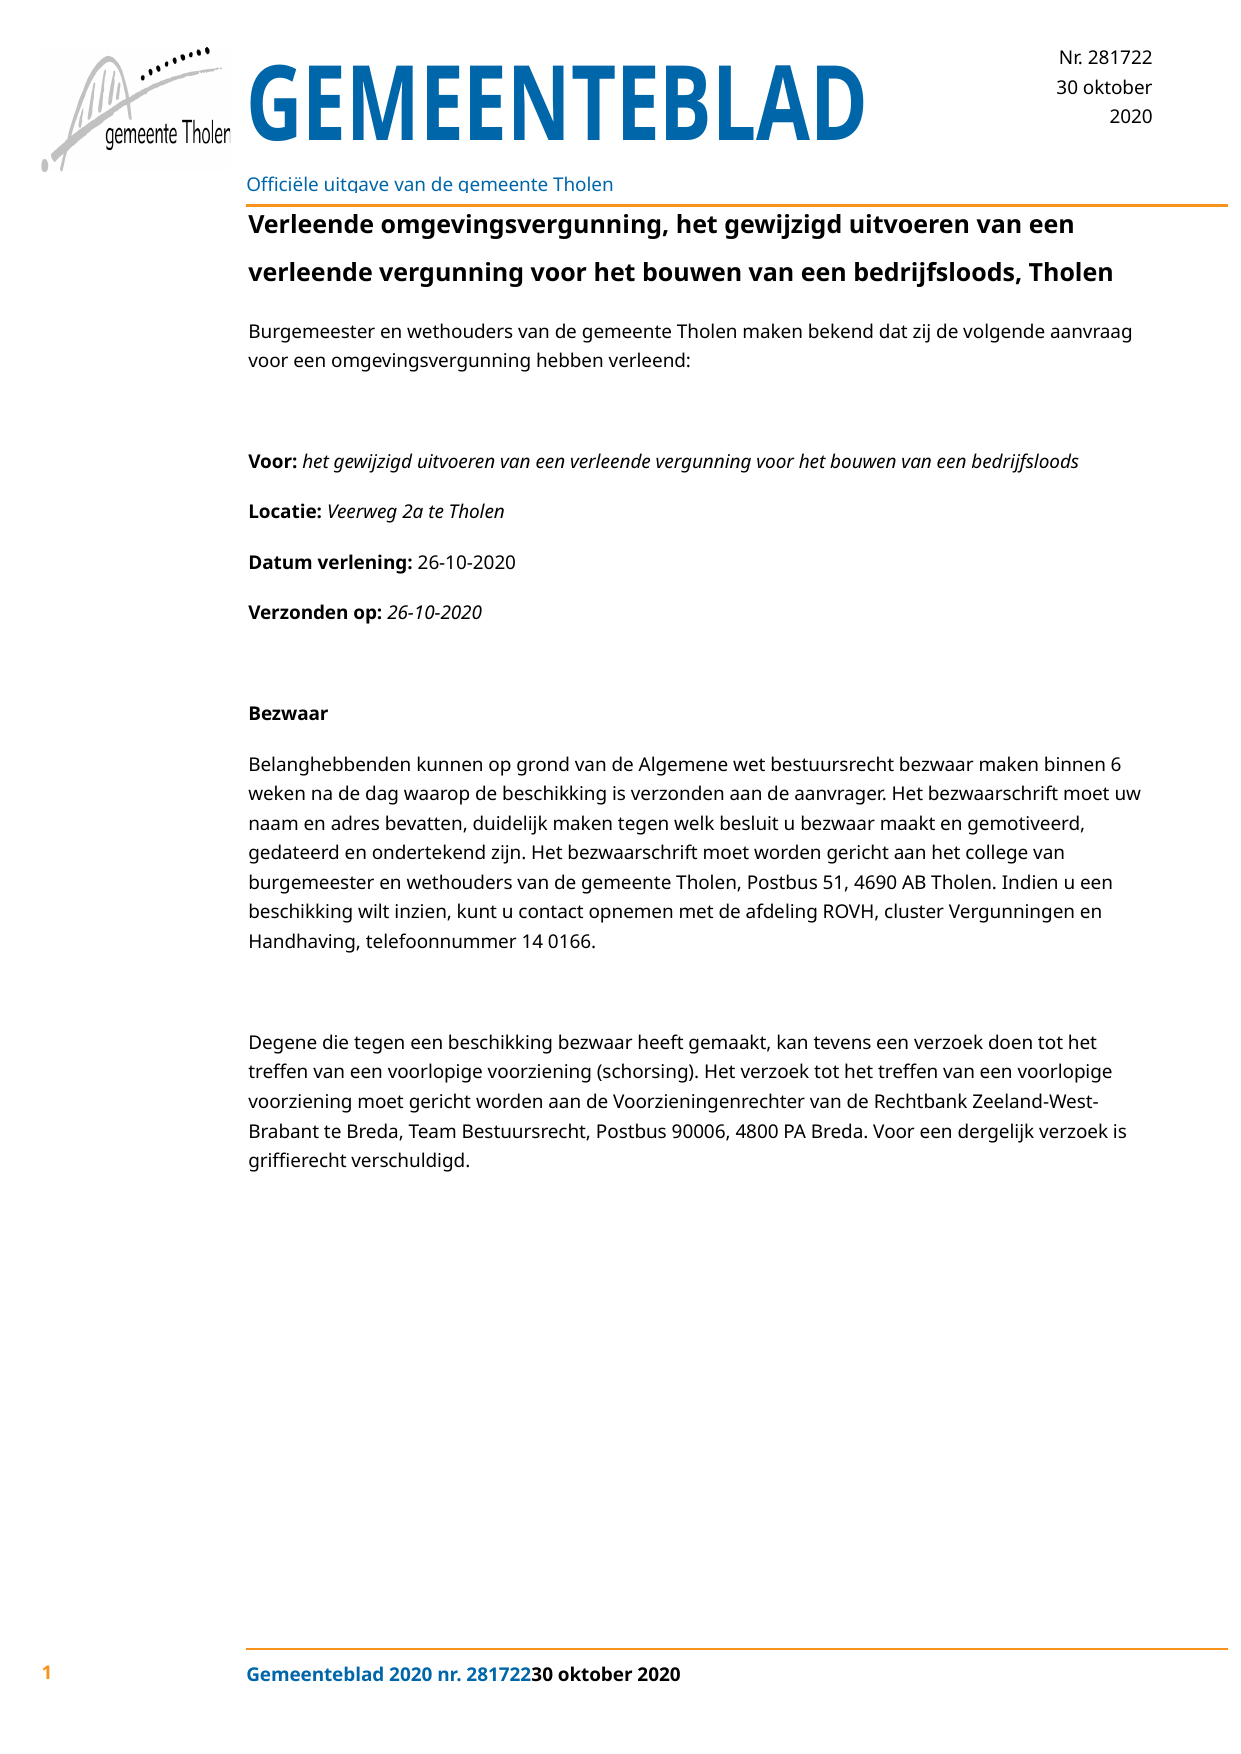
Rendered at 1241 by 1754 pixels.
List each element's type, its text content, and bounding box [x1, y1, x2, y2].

text Degene die tegen een beschikking bezwaar heeft gemaakt, kan tevens een verzoek doen tot het treffen van een voorlopige voorziening (schorsing). Het verzoek tot het treffen van een voorlopige voorziening moet gericht worden aan de Voorzieningenrechter van de Rechtbank Zeeland-West-Brabant te Breda, Team Bestuursrecht, Postbus 90006, 4800 PA Breda. Voor een dergelijk verzoek is griffierecht verschuldigd. [248, 1029, 1152, 1173]
text Verleende omgevingsvergunning, het gewijzigd uitvoeren van een verleende vergunning voor het bouwen van een bedrijfsloods, Tholen [248, 207, 1152, 288]
text Datum verlening: 26-10-2020 [248, 549, 1152, 575]
text Bezwaar [248, 700, 1152, 726]
text Burgemeester en wethouders van de gemeente Tholen maken bekend dat zij de volgende aanvraag voor een omgevingsvergunning hebben verleend: [248, 318, 1152, 373]
text Voor: het gewijzigd uitvoeren van een verleende vergunning voor het bouwen van een bedrijfsloods [248, 448, 1152, 474]
picture [41, 47, 231, 172]
text Belanghebbenden kunnen op grond van de Algemene wet bestuursrecht bezwaar maken binnen 6 weken na de dag waarop de beschikking is verzonden aan de aanvrager. Het bezwaarschrift moet uw naam en adres bevatten, duidelijk maken tegen welk besluit u bezwaar maakt en gemotiveerd, gedateerd en ondertekend zijn. Het bezwaarschrift moet worden gericht aan het college van burgemeester en wethouders van de gemeente Tholen, Postbus 51, 4690 AB Tholen. Indien u een beschikking wilt inzien, kunt u contact opnemen met de afdeling ROVH, cluster Vergunningen en Handhaving, telefoonnummer 14 0166. [248, 751, 1152, 954]
text Verzonden op: 26-10-2020 [248, 599, 1152, 625]
text Locatie: Veerweg 2a te Tholen [248, 499, 1152, 524]
